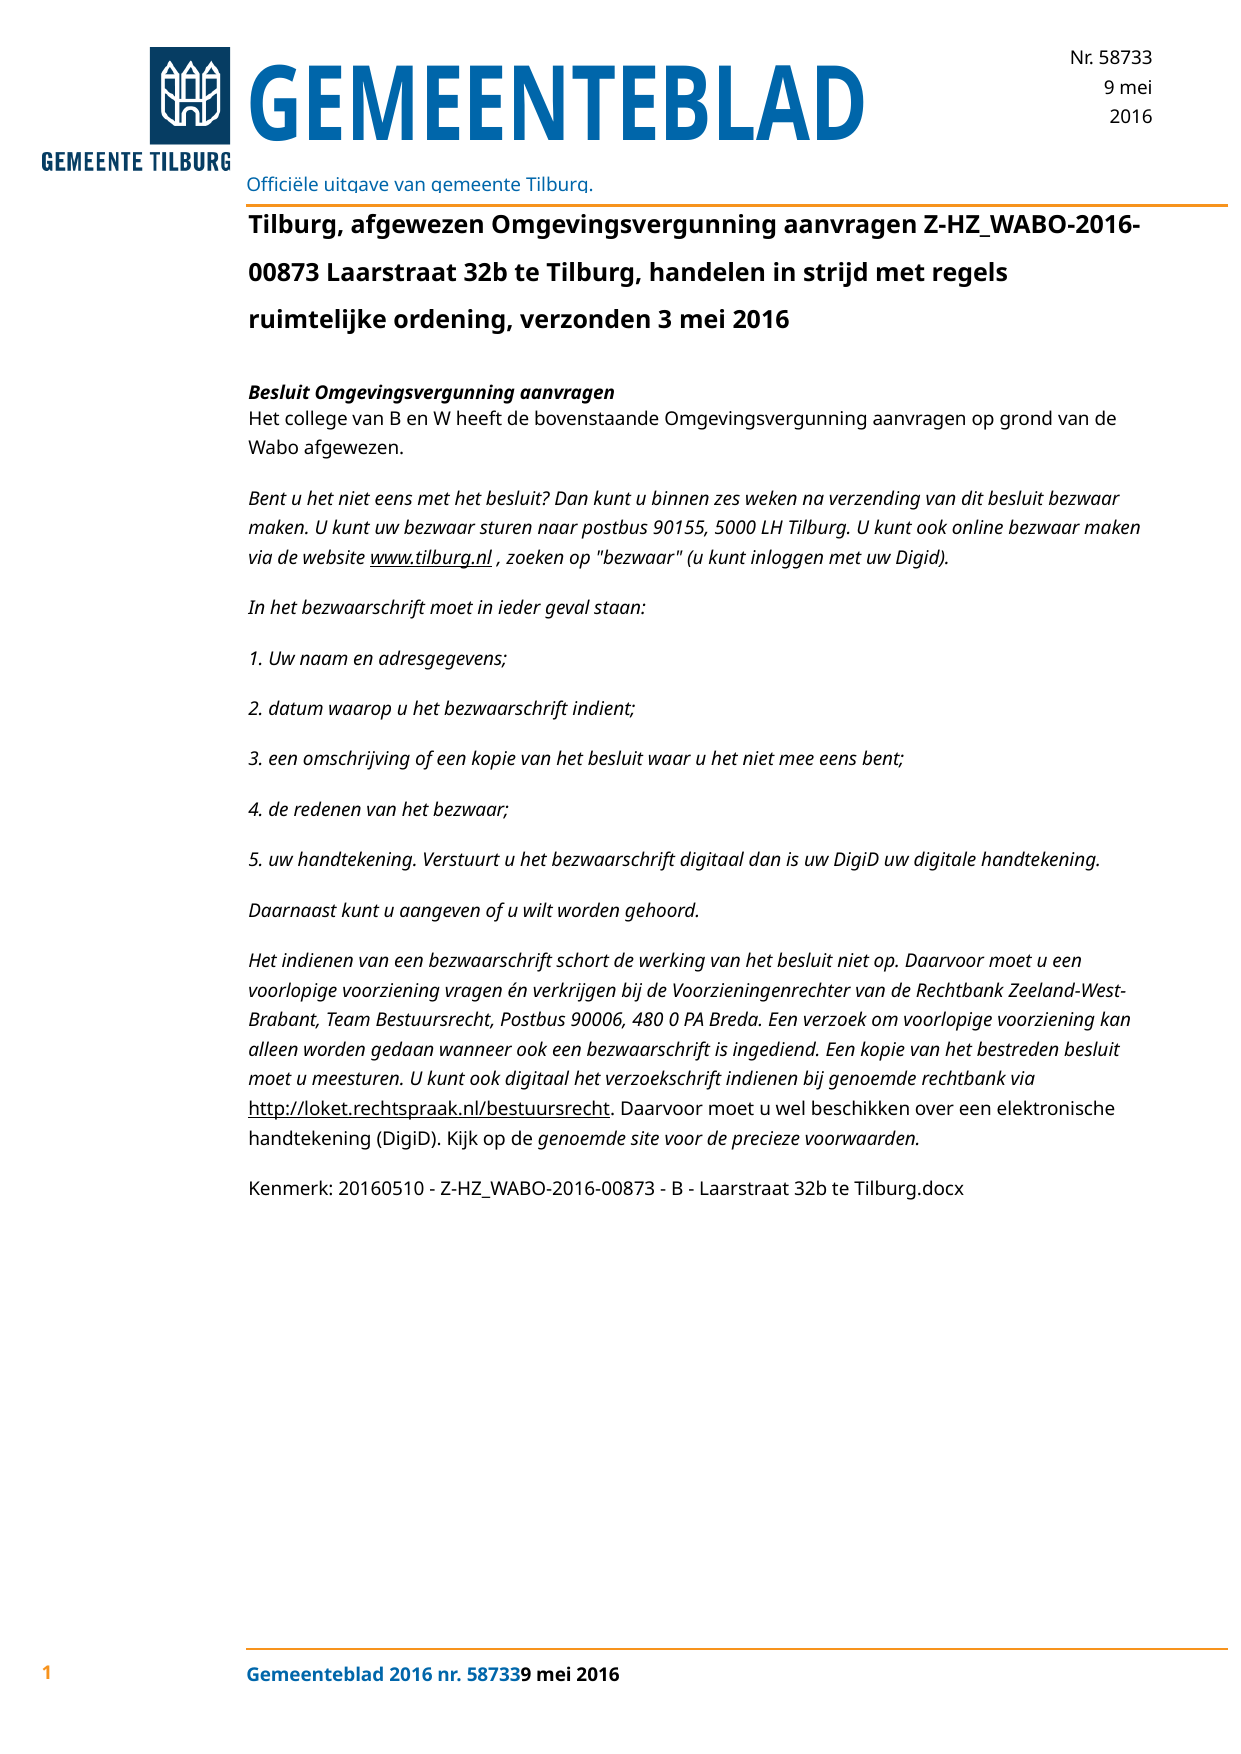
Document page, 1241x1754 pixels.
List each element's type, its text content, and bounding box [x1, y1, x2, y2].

text Kenmerk: 20160510 - Z-HZ_WABO-2016-00873 - B - Laarstraat 32b te Tilburg.docx [248, 1175, 1152, 1201]
text 2. datum waarop u het bezwaarschrift indient; [248, 695, 1152, 721]
text 3. een omschrijving of een kopie van het besluit waar u het niet mee eens bent; [248, 746, 1152, 771]
picture [41, 47, 231, 172]
text In het bezwaarschrift moet in ieder geval staan: [248, 594, 1152, 620]
text 1. Uw naam en adresgegevens; [248, 645, 1152, 671]
text Daarnaast kunt u aangeven of u wilt worden gehoord. [248, 897, 1152, 923]
text Het indienen van een bezwaarschrift schort de werking van het besluit niet op. Daarvoor moet u een voorlopige voorziening vragen én verkrijgen bij de Voorzieningenrechter van de Rechtbank Zeeland-West-Brabant, Team Bestuursrecht, Postbus 90006, 480 0 PA Breda. Een verzoek om voorlopige voorziening kan alleen worden gedaan wanneer ook een bezwaarschrift is ingediend. Een kopie van het bestreden besluit moet u meesturen. U kunt ook digitaal het verzoekschrift indienen bij genoemde rechtbank via http://loket.rechtspraak.nl/bestuursrecht. Daarvoor moet u wel beschikken over een elektronische handtekening (DigiD). Kijk op de genoemde site voor de precieze voorwaarden. [248, 947, 1152, 1151]
text 5. uw handtekening. Verstuurt u het bezwaarschrift digitaal dan is uw DigiD uw digitale handtekening. [248, 846, 1152, 872]
text Tilburg, afgewezen Omgevingsvergunning aanvragen Z-HZ_WABO-2016-00873 Laarstraat 32b te Tilburg, handelen in strijd met regels ruimtelijke ordening, verzonden 3 mei 2016 [248, 207, 1152, 336]
text Besluit Omgevingsvergunning aanvragen [248, 379, 1152, 405]
text 4. de redenen van het bezwaar; [248, 796, 1152, 822]
text Bent u het niet eens met het besluit? Dan kunt u binnen zes weken na verzending van dit besluit bezwaar maken. U kunt uw bezwaar sturen naar postbus 90155, 5000 LH Tilburg. U kunt ook online bezwaar maken via de website www.tilburg.nl , zoeken op "bezwaar" (u kunt inloggen met uw Digid). [248, 485, 1152, 570]
text Het college van B en W heeft de bovenstaande Omgevingsvergunning aanvragen op grond van de Wabo afgewezen. [248, 405, 1152, 460]
